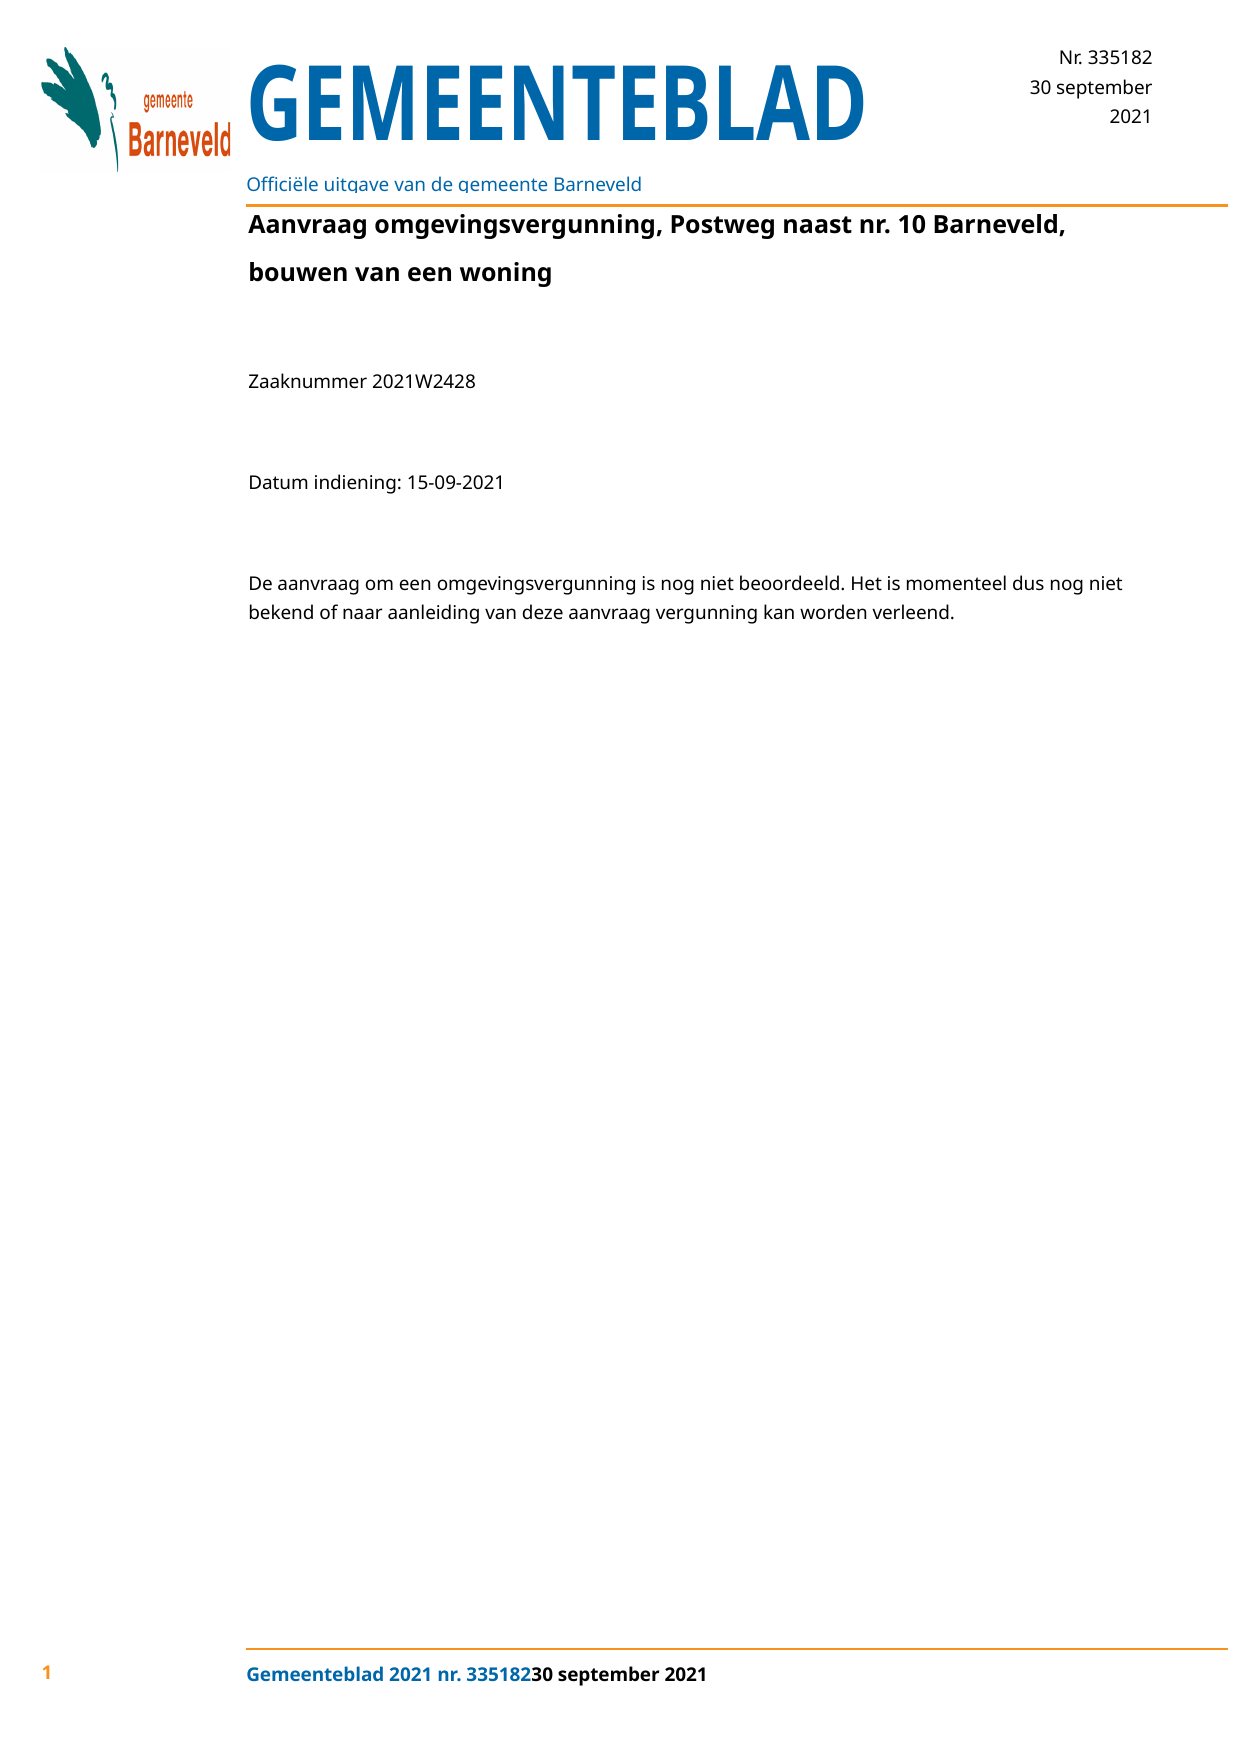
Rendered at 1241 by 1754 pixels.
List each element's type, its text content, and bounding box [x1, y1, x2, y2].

text Zaaknummer 2021W2428 [248, 368, 1152, 394]
text De aanvraag om een omgevingsvergunning is nog niet beoordeeld. Het is momenteel dus nog niet bekend of naar aanleiding van deze aanvraag vergunning kan worden verleend. [248, 570, 1152, 625]
picture [41, 47, 231, 172]
text Aanvraag omgevingsvergunning, Postweg naast nr. 10 Barneveld, bouwen van een woning [248, 207, 1152, 288]
text Datum indiening: 15-09-2021 [248, 469, 1152, 495]
